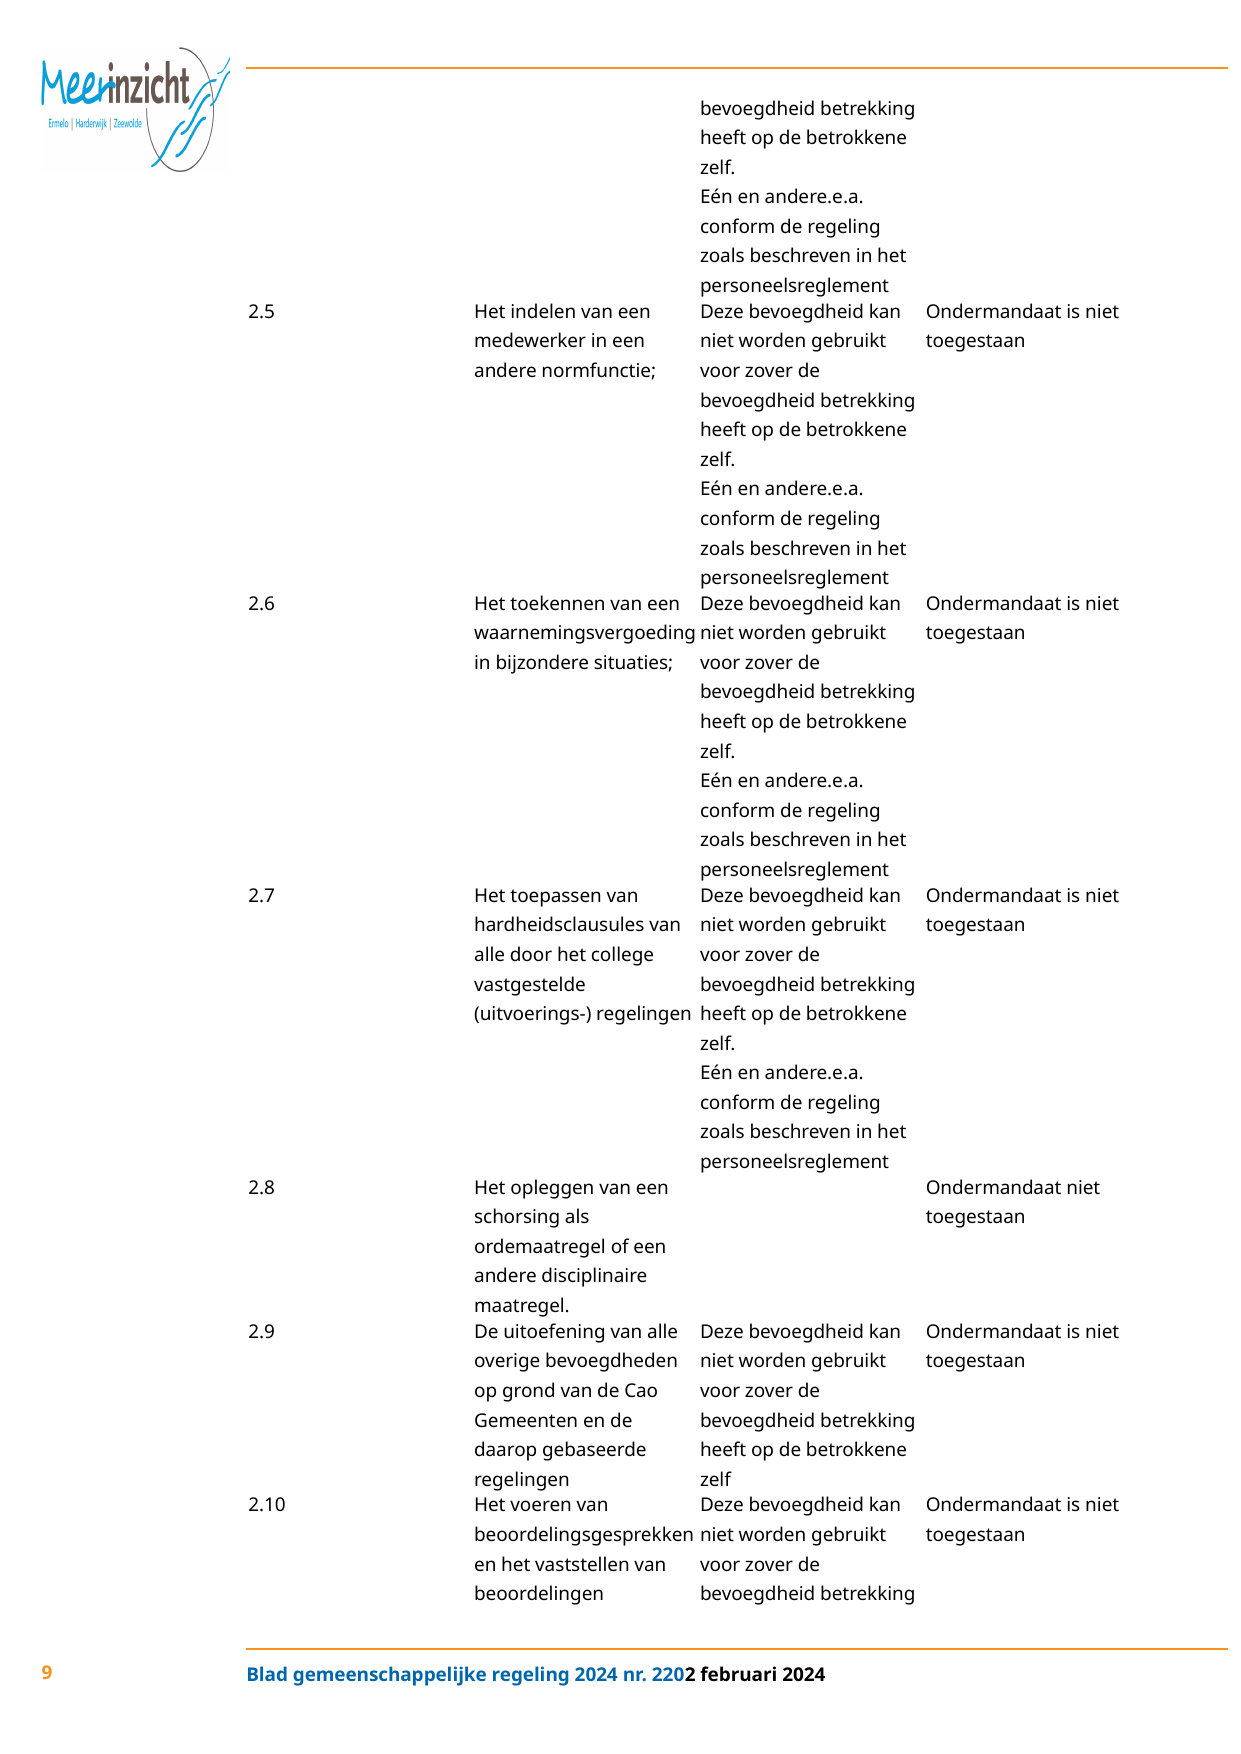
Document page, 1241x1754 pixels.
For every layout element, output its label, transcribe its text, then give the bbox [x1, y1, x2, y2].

table_cell [700, 1174, 926, 1318]
table_cell Deze bevoegdheid kan niet worden gebruikt voor zover de bevoegdheid betrekking heeft op de betrokkene zelf. Eén en andere.e.a. conform de regeling zoals beschreven in het personeelsreglement [700, 882, 926, 1174]
table_cell [474, 95, 700, 298]
table_cell Ondermandaat is niet toegestaan [926, 1492, 1152, 1606]
table_cell bevoegdheid betrekking heeft op de betrokkene zelf. Eén en andere.e.a. conform de regeling zoals beschreven in het personeelsreglement [700, 95, 926, 298]
table_cell Ondermandaat is niet toegestaan [926, 298, 1152, 590]
table_cell 2.7 [248, 882, 474, 1174]
table_cell Deze bevoegdheid kan niet worden gebruikt voor zover de bevoegdheid betrekking [700, 1492, 926, 1606]
table_cell De uitoefening van alle overige bevoegdheden op grond van de Cao Gemeenten en de daarop gebaseerde regelingen [474, 1318, 700, 1492]
table_cell Het voeren van beoordelingsgesprekken en het vaststellen van beoordelingen [474, 1492, 700, 1606]
table_cell [926, 95, 1152, 298]
table_cell Deze bevoegdheid kan niet worden gebruikt voor zover de bevoegdheid betrekking heeft op de betrokkene zelf. Eén en andere.e.a. conform de regeling zoals beschreven in het personeelsreglement [700, 590, 926, 882]
table_cell Ondermandaat is niet toegestaan [926, 590, 1152, 882]
table_cell 2.8 [248, 1174, 474, 1318]
table_cell 2.6 [248, 590, 474, 882]
table_cell [248, 95, 474, 298]
table_cell Het toekennen van een waarnemingsvergoeding in bijzondere situaties; [474, 590, 700, 882]
table_cell 2.10 [248, 1492, 474, 1606]
table_cell Ondermandaat niet toegestaan [926, 1174, 1152, 1318]
table_cell Het toepassen van hardheidsclausules van alle door het college vastgestelde (uitvoerings-) regelingen [474, 882, 700, 1174]
table_cell Deze bevoegdheid kan niet worden gebruikt voor zover de bevoegdheid betrekking heeft op de betrokkene zelf [700, 1318, 926, 1492]
table_cell 2.5 [248, 298, 474, 590]
picture [41, 47, 231, 172]
table_cell 2.9 [248, 1318, 474, 1492]
table_cell Ondermandaat is niet toegestaan [926, 882, 1152, 1174]
table_cell Het indelen van een medewerker in een andere normfunctie; [474, 298, 700, 590]
table_cell Het opleggen van een schorsing als ordemaatregel of een andere disciplinaire maatregel. [474, 1174, 700, 1318]
table_cell Deze bevoegdheid kan niet worden gebruikt voor zover de bevoegdheid betrekking heeft op de betrokkene zelf. Eén en andere.e.a. conform de regeling zoals beschreven in het personeelsreglement [700, 298, 926, 590]
table_cell Ondermandaat is niet toegestaan [926, 1318, 1152, 1492]
